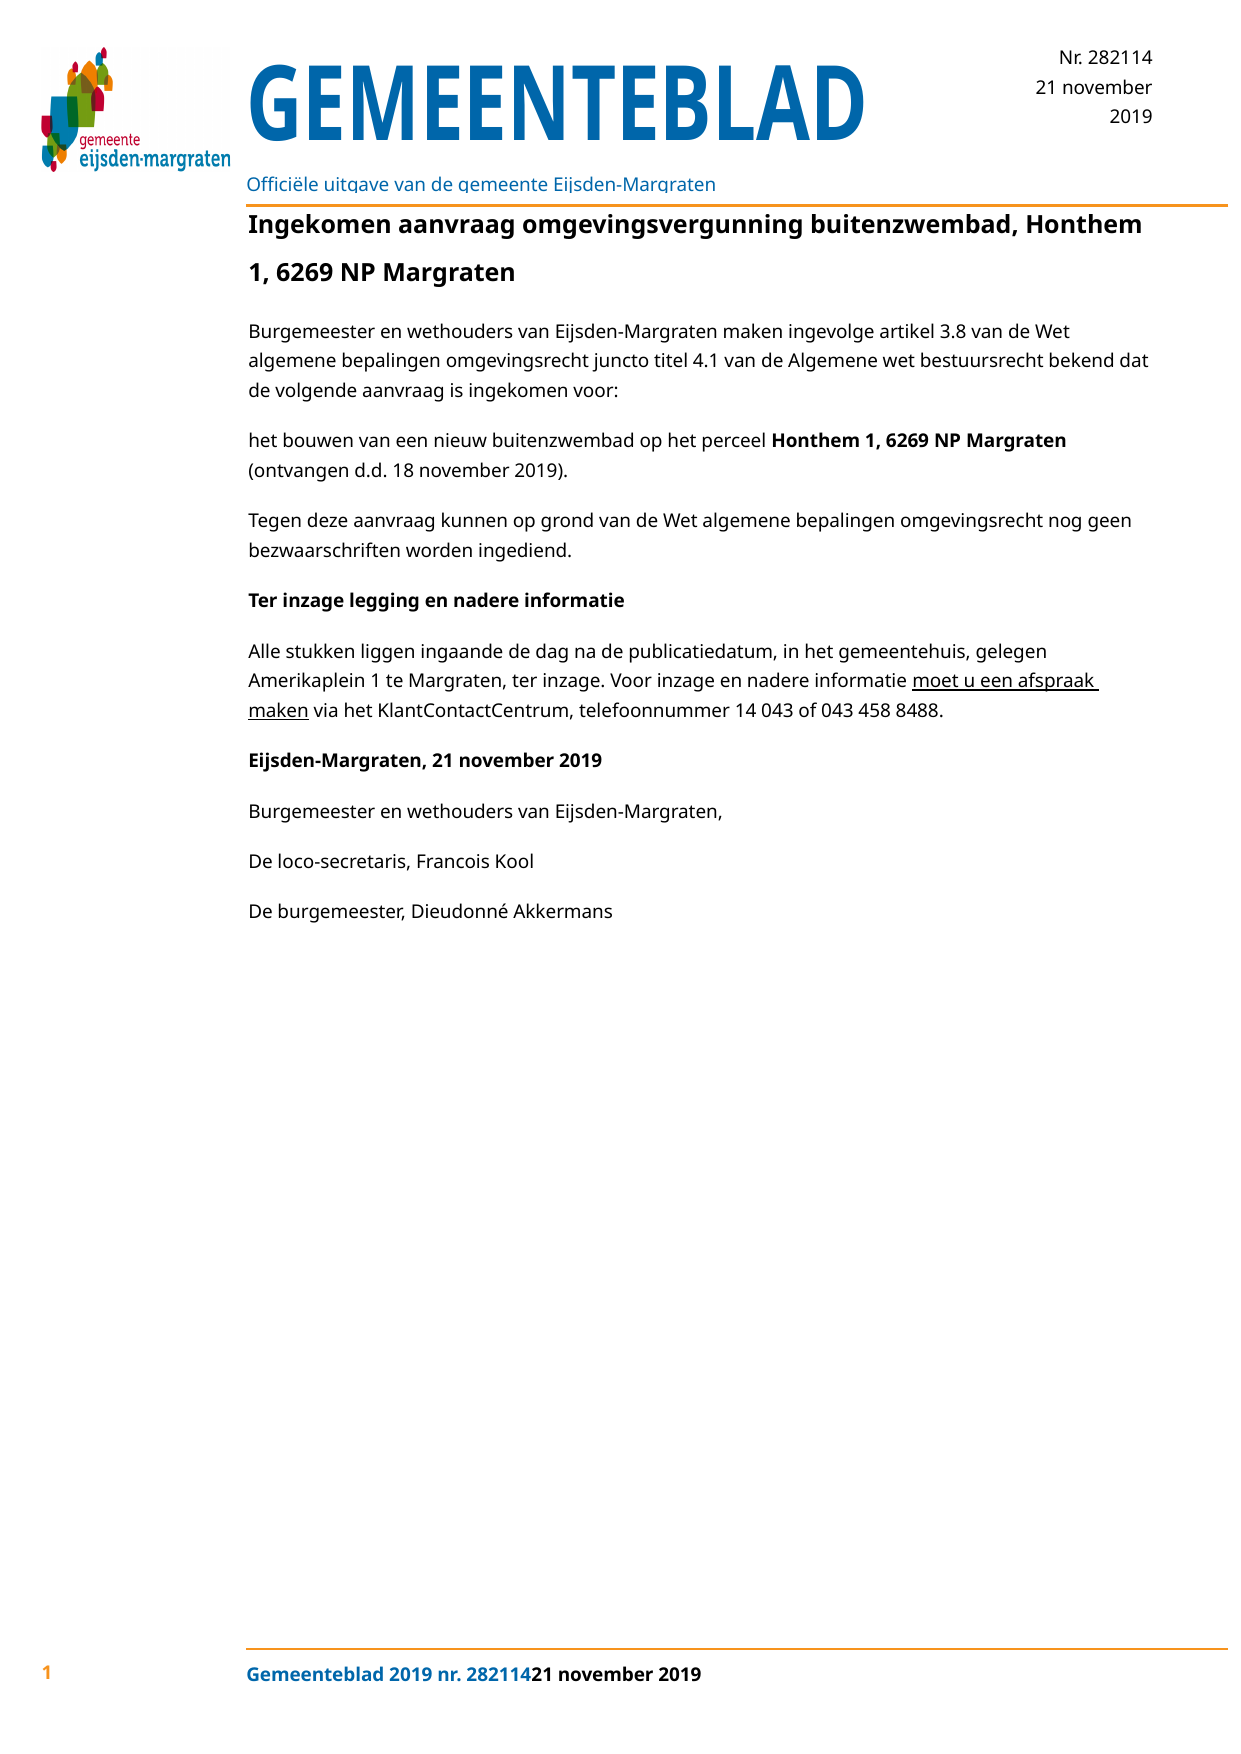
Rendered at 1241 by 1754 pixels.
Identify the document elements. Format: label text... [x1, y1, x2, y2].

text Tegen deze aanvraag kunnen op grond van de Wet algemene bepalingen omgevingsrecht nog geen bezwaarschriften worden ingediend. [248, 507, 1152, 563]
text De burgemeester, Dieudonné Akkermans [248, 899, 1152, 924]
text het bouwen van een nieuw buitenzwembad op het perceel Honthem 1, 6269 NP Margraten (ontvangen d.d. 18 november 2019). [248, 427, 1152, 483]
text Burgemeester en wethouders van Eijsden-Margraten maken ingevolge artikel 3.8 van de Wet algemene bepalingen omgevingsrecht juncto titel 4.1 van de Algemene wet bestuursrecht bekend dat de volgende aanvraag is ingekomen voor: [248, 318, 1152, 403]
text Burgemeester en wethouders van Eijsden-Margraten, [248, 798, 1152, 824]
text Ter inzage legging en nadere informatie [248, 587, 1152, 613]
picture [41, 47, 231, 172]
text Alle stukken liggen ingaande de dag na de publicatiedatum, in het gemeentehuis, gelegen Amerikaplein 1 te Margraten, ter inzage. Voor inzage en nadere informatie moet u een afspraak maken via het KlantContactCentrum, telefoonnummer 14 043 of 043 458 8488. [248, 638, 1152, 723]
text Ingekomen aanvraag omgevingsvergunning buitenzwembad, Honthem 1, 6269 NP Margraten [248, 207, 1152, 288]
text De loco-secretaris, Francois Kool [248, 848, 1152, 874]
text Eijsden-Margraten, 21 november 2019 [248, 747, 1152, 773]
